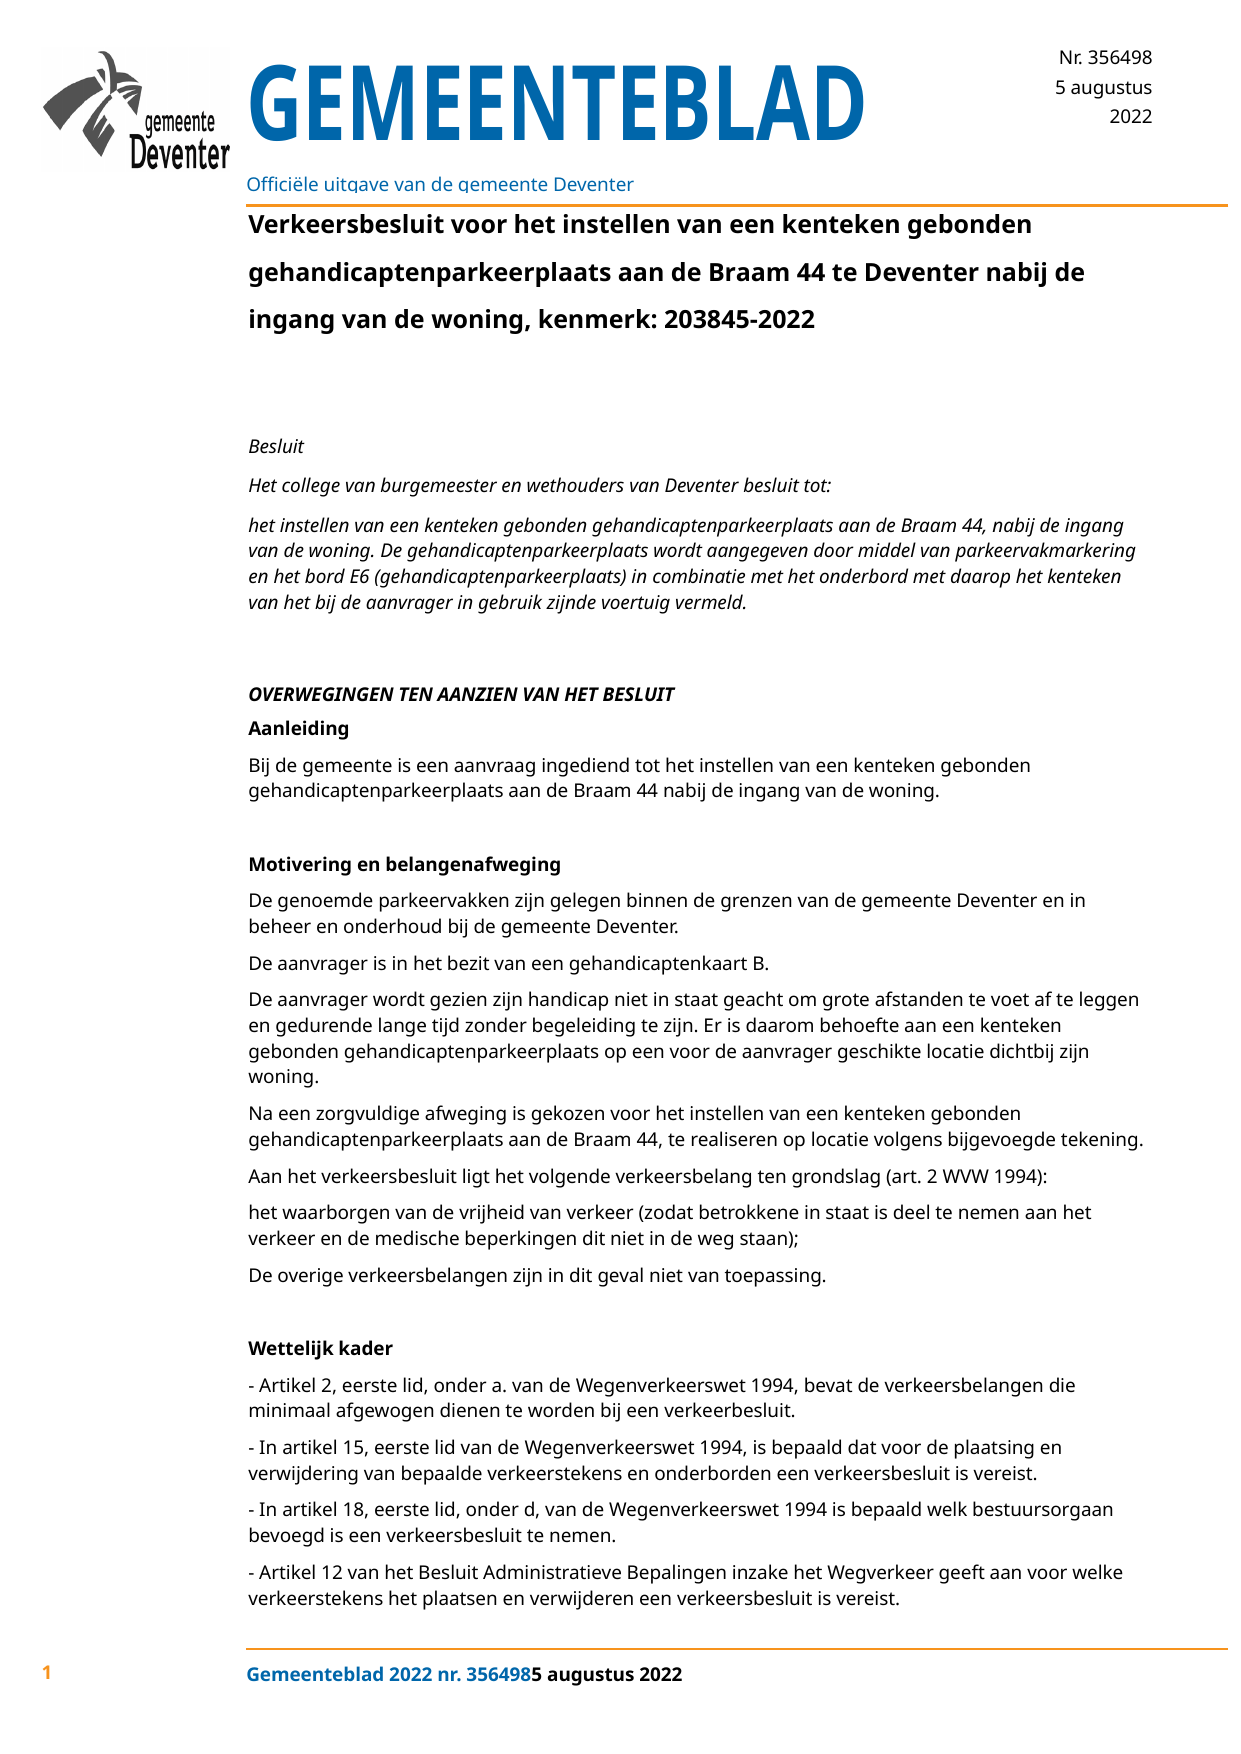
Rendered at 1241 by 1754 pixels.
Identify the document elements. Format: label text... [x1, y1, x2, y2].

text - Artikel 2, eerste lid, onder a. van de Wegenverkeerswet 1994, bevat de verkeersbelangen die minimaal afgewogen dienen te worden bij een verkeerbesluit. [248, 1372, 1152, 1423]
text OVERWEGINGEN TEN AANZIEN VAN HET BESLUIT [248, 681, 1152, 707]
picture [41, 47, 231, 172]
text Besluit [248, 433, 1152, 459]
text Na een zorgvuldige afweging is gekozen voor het instellen van een kenteken gebonden gehandicaptenparkeerplaats aan de Braam 44, te realiseren op locatie volgens bijgevoegde tekening. [248, 1100, 1152, 1152]
text het instellen van een kenteken gebonden gehandicaptenparkeerplaats aan de Braam 44, nabij de ingang van de woning. De gehandicaptenparkeerplaats wordt aangegeven door middel van parkeervakmarkering en het bord E6 (gehandicaptenparkeerplaats) in combinatie met het onderbord met daarop het kenteken van het bij de aanvrager in gebruik zijnde voertuig vermeld. [248, 512, 1152, 615]
text De aanvrager is in het bezit van een gehandicaptenkaart B. [248, 950, 1152, 976]
text - In artikel 18, eerste lid, onder d, van de Wegenverkeerswet 1994 is bepaald welk bestuursorgaan bevoegd is een verkeersbesluit te nemen. [248, 1497, 1152, 1548]
text het waarborgen van de vrijheid van verkeer (zodat betrokkene in staat is deel te nemen aan het verkeer en de medische beperkingen dit niet in de weg staan); [248, 1199, 1152, 1251]
text De overige verkeersbelangen zijn in dit geval niet van toepassing. [248, 1262, 1152, 1288]
text Motivering en belangenafweging [248, 851, 1152, 877]
text Aanleiding [248, 715, 1152, 741]
text Bij de gemeente is een aanvraag ingediend tot het instellen van een kenteken gebonden gehandicaptenparkeerplaats aan de Braam 44 nabij de ingang van de woning. [248, 752, 1152, 803]
text Wettelijk kader [248, 1335, 1152, 1361]
text De genoemde parkeervakken zijn gelegen binnen de grenzen van de gemeente Deventer en in beheer en onderhoud bij de gemeente Deventer. [248, 887, 1152, 939]
text Het college van burgemeester en wethouders van Deventer besluit tot: [248, 472, 1152, 498]
text - Artikel 12 van het Besluit Administratieve Bepalingen inzake het Wegverkeer geeft aan voor welke verkeerstekens het plaatsen en verwijderen een verkeersbesluit is vereist. [248, 1559, 1152, 1611]
text Verkeersbesluit voor het instellen van een kenteken gebonden gehandicaptenparkeerplaats aan de Braam 44 te Deventer nabij de ingang van de woning, kenmerk: 203845-2022 [248, 207, 1152, 336]
text - In artikel 15, eerste lid van de Wegenverkeerswet 1994, is bepaald dat voor de plaatsing en verwijdering van bepaalde verkeerstekens en onderborden een verkeersbesluit is vereist. [248, 1434, 1152, 1486]
text Aan het verkeersbesluit ligt het volgende verkeersbelang ten grondslag (art. 2 WVW 1994): [248, 1163, 1152, 1188]
text De aanvrager wordt gezien zijn handicap niet in staat geacht om grote afstanden te voet af te leggen en gedurende lange tijd zonder begeleiding te zijn. Er is daarom behoefte aan een kenteken gebonden gehandicaptenparkeerplaats op een voor de aanvrager geschikte locatie dichtbij zijn woning. [248, 987, 1152, 1089]
